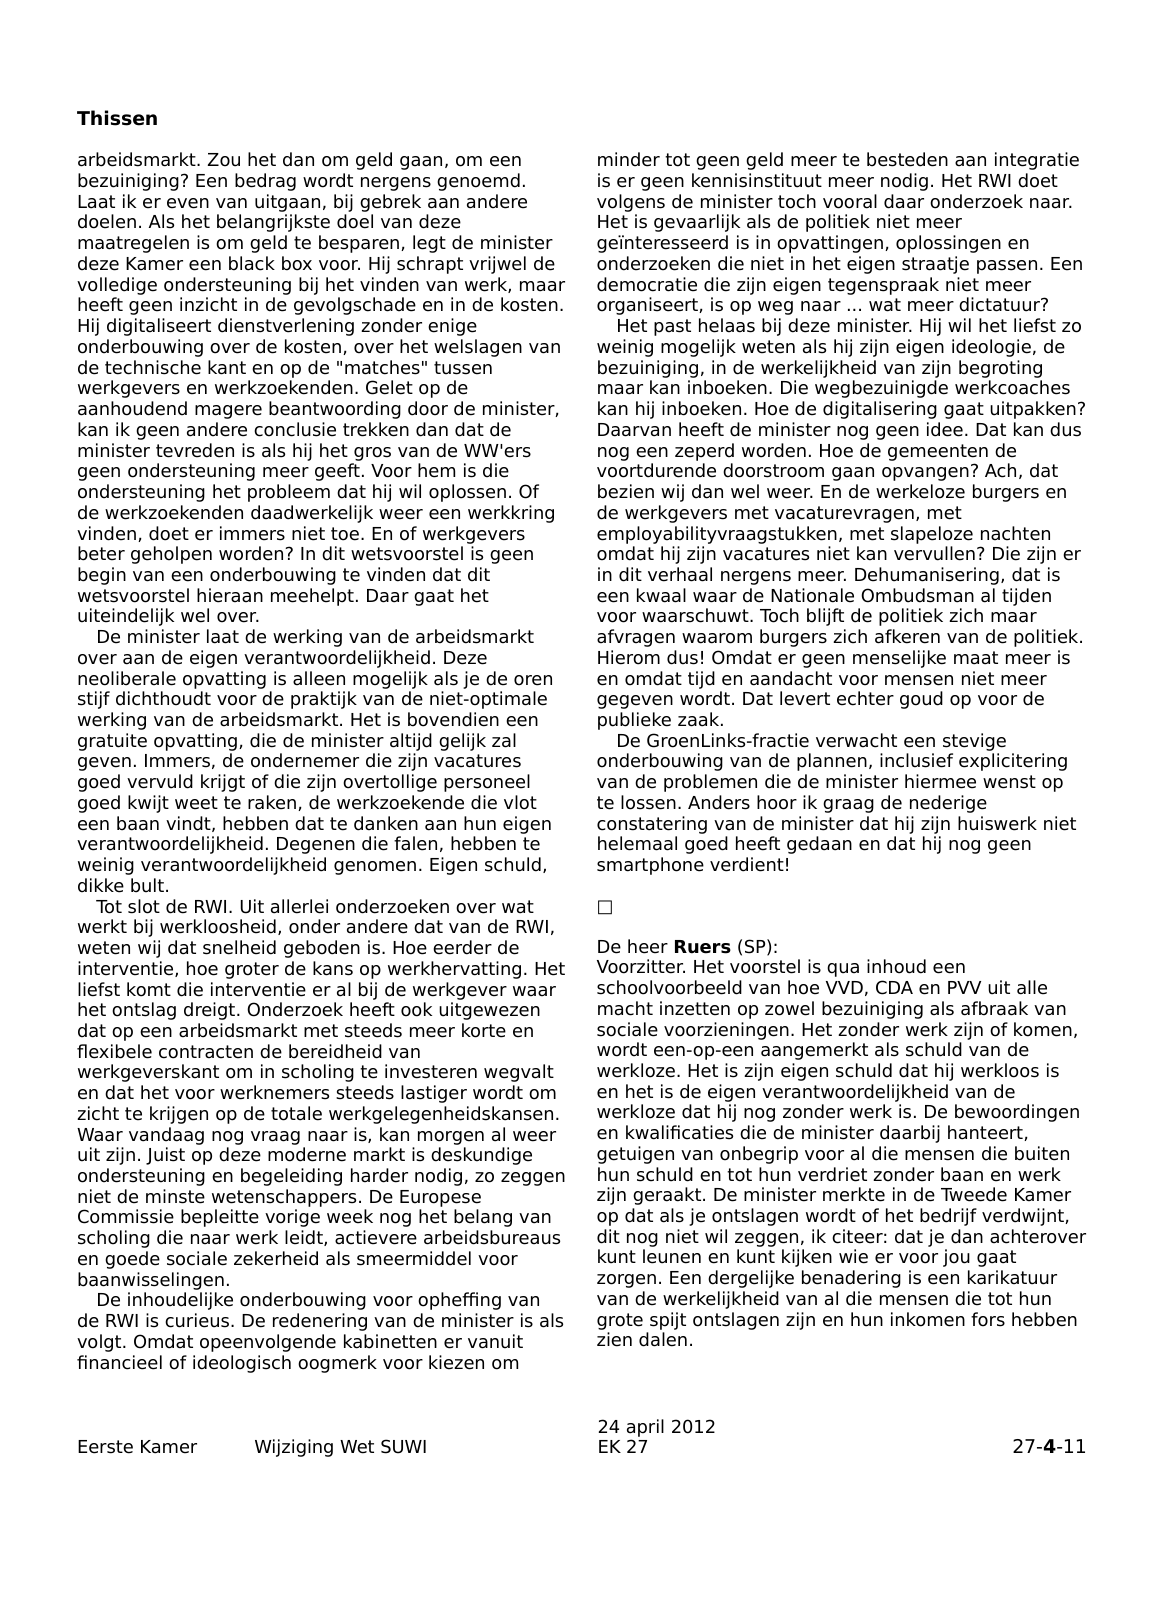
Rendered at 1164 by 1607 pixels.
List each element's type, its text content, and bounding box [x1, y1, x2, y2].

text De GroenLinks-fractie verwacht een stevige onderbouwing van de plannen, inclusief explicitering van de problemen die de minister hiermee wenst op te lossen. Anders hoor ik graag de nederige constatering van de minister dat hij zijn huiswerk niet helemaal goed heeft gedaan en dat hij nog geen smartphone verdient! [596, 731, 1087, 876]
text Het past helaas bij deze minister. Hij wil het liefst zo weinig mogelijk weten als hij zijn eigen ideologie, de bezuiniging, in de werkelijkheid van zijn begroting maar kan inboeken. Die wegbezuinigde werkcoaches kan hij inboeken. Hoe de digitalisering gaat uitpakken? Daarvan heeft de minister nog geen idee. Dat kan dus nog een zeperd worden. Hoe de gemeenten de voortdurende doorstroom gaan opvangen? Ach, dat bezien wij dan wel weer. En de werkeloze burgers en de werkgevers met vacaturevragen, met employabilityvraagstukken, met slapeloze nachten omdat hij zijn vacatures niet kan vervullen? Die zijn er in dit verhaal nergens meer. Dehumanisering, dat is een kwaal waar de Nationale Ombudsman al tijden voor waarschuwt. Toch blijft de politiek zich maar afvragen waarom burgers zich afkeren van de politiek. Hierom dus! Omdat er geen menselijke maat meer is en omdat tijd en aandacht voor mensen niet meer gegeven wordt. Dat levert echter goud op voor de publieke zaak. [596, 316, 1087, 731]
text □ [596, 896, 1087, 916]
text De minister laat de werking van de arbeidsmarkt over aan de eigen verantwoordelijkheid. Deze neoliberale opvatting is alleen mogelijk als je de oren stijf dichthoudt voor de praktijk van de niet-optimale werking van de arbeidsmarkt. Het is bovendien een gratuite opvatting, die de minister altijd gelijk zal geven. Immers, de ondernemer die zijn vacatures goed vervuld krijgt of die zijn overtollige personeel goed kwijt weet te raken, de werkzoekende die vlot een baan vindt, hebben dat te danken aan hun eigen verantwoordelijkheid. Degenen die falen, hebben te weinig verantwoordelijkheid genomen. Eigen schuld, dikke bult. [77, 627, 567, 896]
text De heer Ruers (SP): [596, 936, 1087, 957]
text arbeidsmarkt. Zou het dan om geld gaan, om een bezuiniging? Een bedrag wordt nergens genoemd. Laat ik er even van uitgaan, bij gebrek aan andere doelen. Als het belangrijkste doel van deze maatregelen is om geld te besparen, legt de minister deze Kamer een black box voor. Hij schrapt vrijwel de volledige ondersteuning bij het vinden van werk, maar heeft geen inzicht in de gevolgschade en in de kosten. Hij digitaliseert dienstverlening zonder enige onderbouwing over de kosten, over het welslagen van de technische kant en op de "matches" tussen werkgevers en werkzoekenden. Gelet op de aanhoudend magere beantwoording door de minister, kan ik geen andere conclusie trekken dan dat de minister tevreden is als hij het gros van de WW'ers geen ondersteuning meer geeft. Voor hem is die ondersteuning het probleem dat hij wil oplossen. Of de werkzoekenden daadwerkelijk weer een werkkring vinden, doet er immers niet toe. En of werkgevers beter geholpen worden? In dit wetsvoorstel is geen begin van een onderbouwing te vinden dat dit wetsvoorstel hieraan meehelpt. Daar gaat het uiteindelijk wel over. [77, 150, 567, 627]
text Voorzitter. Het voorstel is qua inhoud een schoolvoorbeeld van hoe VVD, CDA en PVV uit alle macht inzetten op zowel bezuiniging als afbraak van sociale voorzieningen. Het zonder werk zijn of komen, wordt een-op-een aangemerkt als schuld van de werkloze. Het is zijn eigen schuld dat hij werkloos is en het is de eigen verantwoordelijkheid van de werkloze dat hij nog zonder werk is. De bewoordingen en kwalificaties die de minister daarbij hanteert, getuigen van onbegrip voor al die mensen die buiten hun schuld en tot hun verdriet zonder baan en werk zijn geraakt. De minister merkte in de Tweede Kamer op dat als je ontslagen wordt of het bedrijf verdwijnt, dit nog niet wil zeggen, ik citeer: dat je dan achterover kunt leunen en kunt kijken wie er voor jou gaat zorgen. Een dergelijke benadering is een karikatuur van de werkelijkheid van al die mensen die tot hun grote spijt ontslagen zijn en hun inkomen fors hebben zien dalen. [596, 957, 1087, 1351]
text De inhoudelijke onderbouwing voor opheffing van de RWI is curieus. De redenering van de minister is als volgt. Omdat opeenvolgende kabinetten er vanuit financieel of ideologisch oogmerk voor kiezen om [77, 1290, 567, 1373]
text Tot slot de RWI. Uit allerlei onderzoeken over wat werkt bij werkloosheid, onder andere dat van de RWI, weten wij dat snelheid geboden is. Hoe eerder de interventie, hoe groter de kans op werkhervatting. Het liefst komt die interventie er al bij de werkgever waar het ontslag dreigt. Onderzoek heeft ook uitgewezen dat op een arbeidsmarkt met steeds meer korte en flexibele contracten de bereidheid van werkgeverskant om in scholing te investeren wegvalt en dat het voor werknemers steeds lastiger wordt om zicht te krijgen op de totale werkgelegenheidskansen. Waar vandaag nog vraag naar is, kan morgen al weer uit zijn. Juist op deze moderne markt is deskundige ondersteuning en begeleiding harder nodig, zo zeggen niet de minste wetenschappers. De Europese Commissie bepleitte vorige week nog het belang van scholing die naar werk leidt, actievere arbeidsbureaus en goede sociale zekerheid als smeermiddel voor baanwisselingen. [77, 896, 567, 1290]
text minder tot geen geld meer te besteden aan integratie is er geen kennisinstituut meer nodig. Het RWI doet volgens de minister toch vooral daar onderzoek naar. Het is gevaarlijk als de politiek niet meer geïnteresseerd is in opvattingen, oplossingen en onderzoeken die niet in het eigen straatje passen. Een democratie die zijn eigen tegenspraak niet meer organiseert, is op weg naar ... wat meer dictatuur? [596, 150, 1087, 316]
